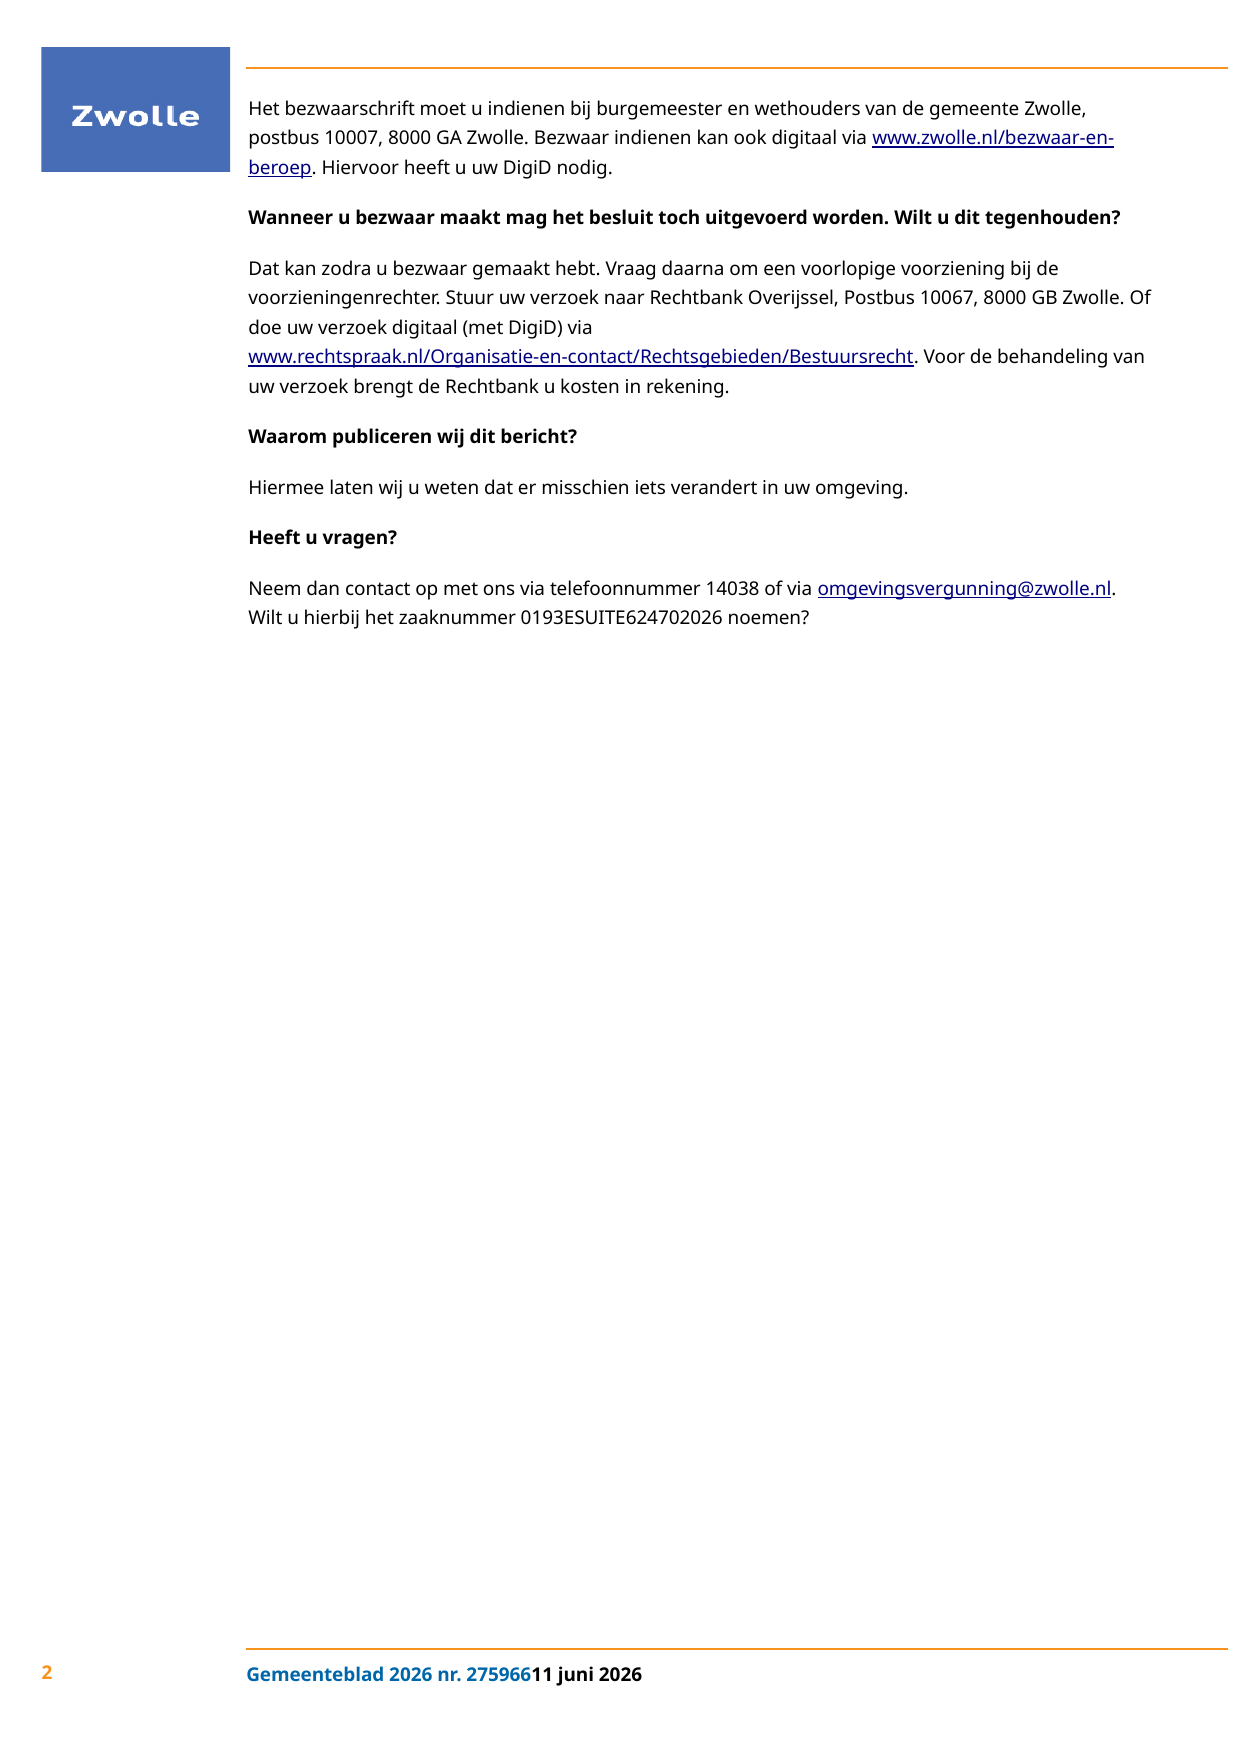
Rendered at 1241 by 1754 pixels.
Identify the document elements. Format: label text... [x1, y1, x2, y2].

picture [41, 47, 231, 172]
text Dat kan zodra u bezwaar gemaakt hebt. Vraag daarna om een voorlopige voorziening bij de voorzieningenrechter. Stuur uw verzoek naar Rechtbank Overijssel, Postbus 10067, 8000 GB Zwolle. Of doe uw verzoek digitaal (met DigiD) via www.rechtspraak.nl/Organisatie-en-contact/Rechtsgebieden/Bestuursrecht. Voor de behandeling van uw verzoek brengt de Rechtbank u kosten in rekening. [248, 255, 1152, 399]
text Neem dan contact op met ons via telefoonnummer 14038 of via omgevingsvergunning@zwolle.nl. Wilt u hierbij het zaaknummer 0193ESUITE624702026 noemen? [248, 575, 1152, 630]
text Het bezwaarschrift moet u indienen bij burgemeester en wethouders van de gemeente Zwolle, postbus 10007, 8000 GA Zwolle. Bezwaar indienen kan ook digitaal via www.zwolle.nl/bezwaar-en-beroep. Hiervoor heeft u uw DigiD nodig. [248, 95, 1152, 180]
text Heeft u vragen? [248, 524, 1152, 550]
text Hiermee laten wij u weten dat er misschien iets verandert in uw omgeving. [248, 474, 1152, 500]
text Wanneer u bezwaar maakt mag het besluit toch uitgevoerd worden. Wilt u dit tegenhouden? [248, 204, 1152, 230]
text Waarom publiceren wij dit bericht? [248, 423, 1152, 449]
